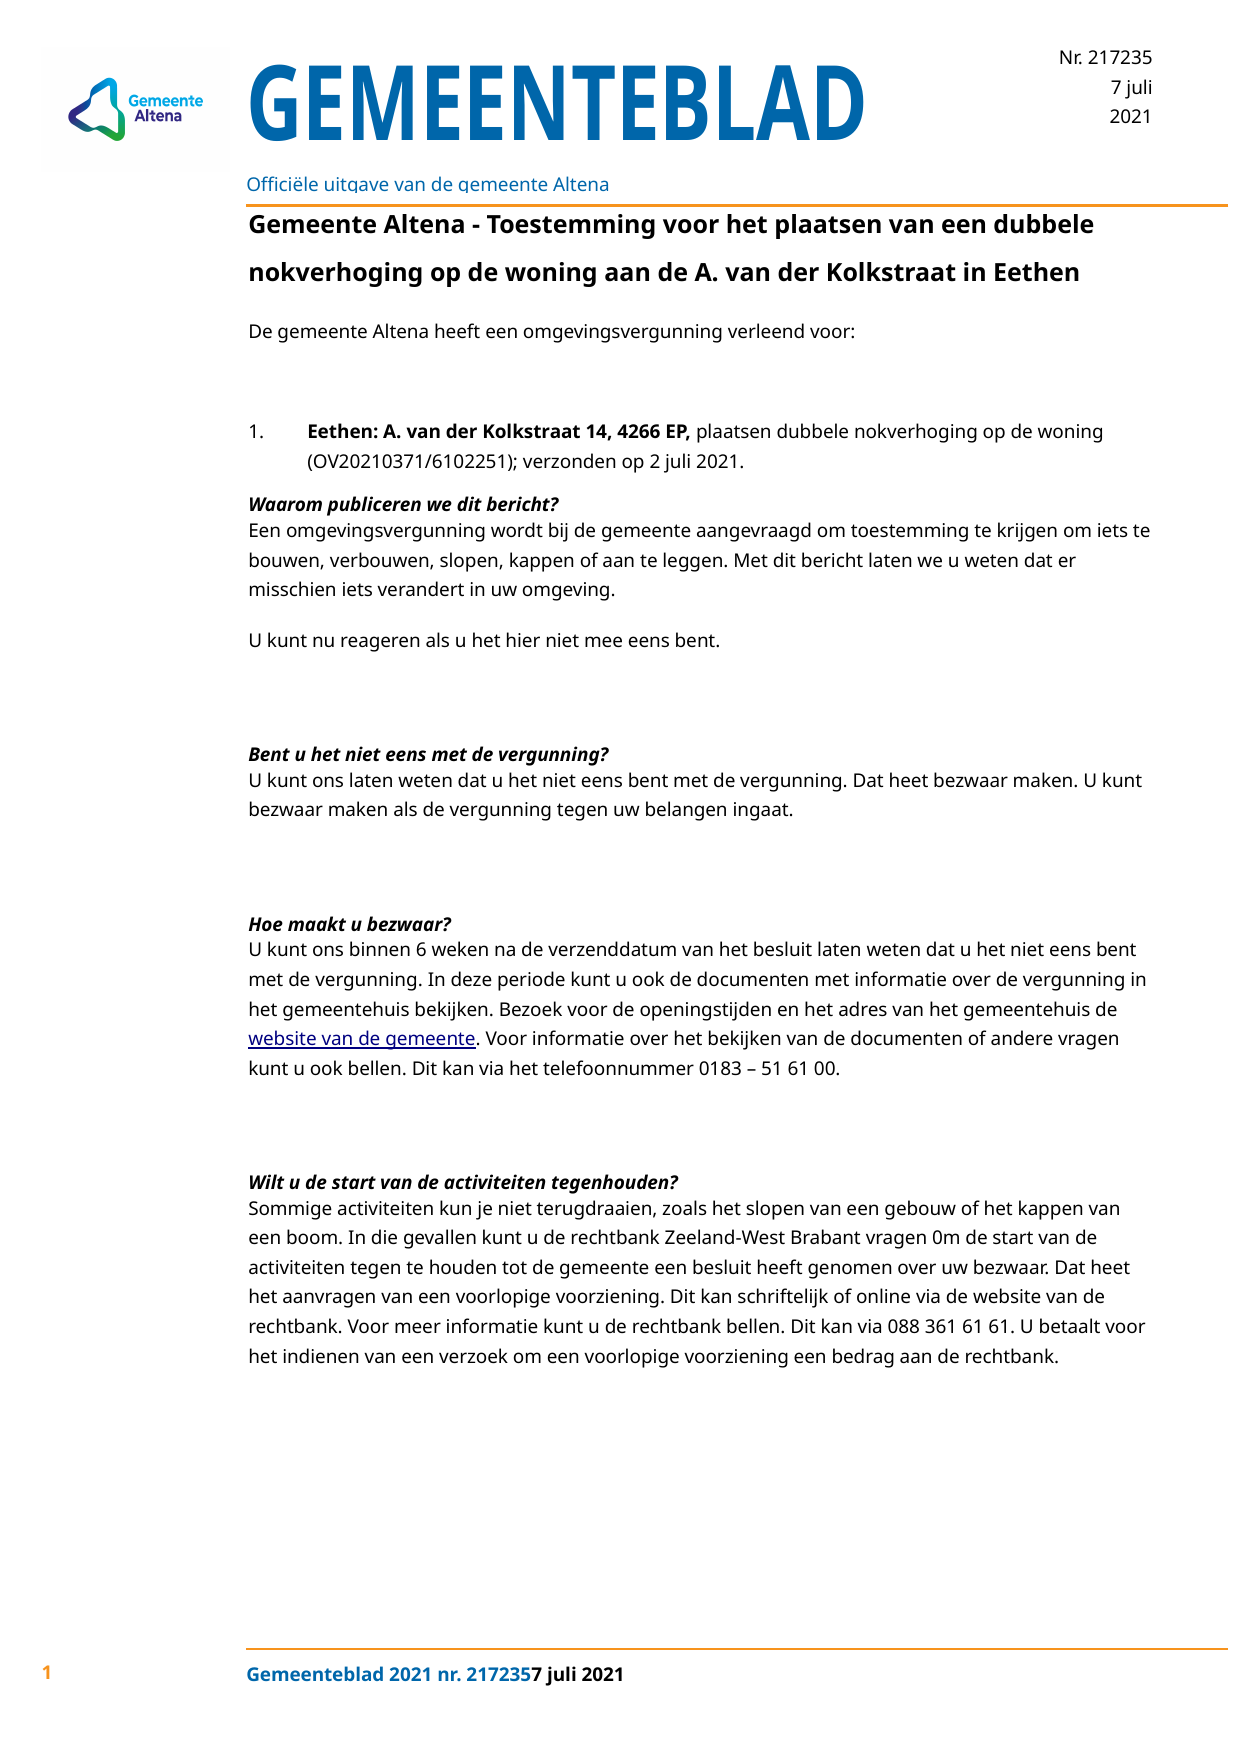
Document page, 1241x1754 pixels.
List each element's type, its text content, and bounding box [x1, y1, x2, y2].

picture [41, 47, 231, 172]
text Hoe maakt u bezwaar? [248, 911, 1152, 937]
text Een omgevingsvergunning wordt bij de gemeente aangevraagd om toestemming te krijgen om iets te bouwen, verbouwen, slopen, kappen of aan te leggen. Met dit bericht laten we u weten dat er misschien iets verandert in uw omgeving. [248, 517, 1152, 602]
text U kunt ons laten weten dat u het niet eens bent met de vergunning. Dat heet bezwaar maken. U kunt bezwaar maken als de vergunning tegen uw belangen ingaat. [248, 767, 1152, 822]
text U kunt nu reageren als u het hier niet mee eens bent. [248, 627, 1152, 652]
text Gemeente Altena - Toestemming voor het plaatsen van een dubbele nokverhoging op de woning aan de A. van der Kolkstraat in Eethen [248, 207, 1152, 288]
text Bent u het niet eens met de vergunning? [248, 741, 1152, 767]
text De gemeente Altena heeft een omgevingsvergunning verleend voor: [248, 318, 1152, 344]
text U kunt ons binnen 6 weken na de verzenddatum van het besluit laten weten dat u het niet eens bent met de vergunning. In deze periode kunt u ook de documenten met informatie over de vergunning in het gemeentehuis bekijken. Bezoek voor de openingstijden en het adres van het gemeentehuis de website van de gemeente. Voor informatie over het bekijken van de documenten of andere vragen kunt u ook bellen. Dit kan via het telefoonnummer 0183 – 51 61 00. [248, 937, 1152, 1081]
text Waarom publiceren we dit bericht? [248, 491, 1152, 517]
list Eethen: A. van der Kolkstraat 14, 4266 EP, plaatsen dubbele nokverhoging op de woning (OV20210371/6102251); verzonden op 2 juli 2021. [248, 419, 1152, 474]
text Wilt u de start van de activiteiten tegenhouden? [248, 1169, 1152, 1195]
text Sommige activiteiten kun je niet terugdraaien, zoals het slopen van een gebouw of het kappen van een boom. In die gevallen kunt u de rechtbank Zeeland-West Brabant vragen 0m de start van de activiteiten tegen te houden tot de gemeente een besluit heeft genomen over uw bezwaar. Dat heet het aanvragen van een voorlopige voorziening. Dit kan schriftelijk of online via de website van de rechtbank. Voor meer informatie kunt u de rechtbank bellen. Dit kan via 088 361 61 61. U betaalt voor het indienen van een verzoek om een voorlopige voorziening een bedrag aan de rechtbank. [248, 1195, 1152, 1369]
